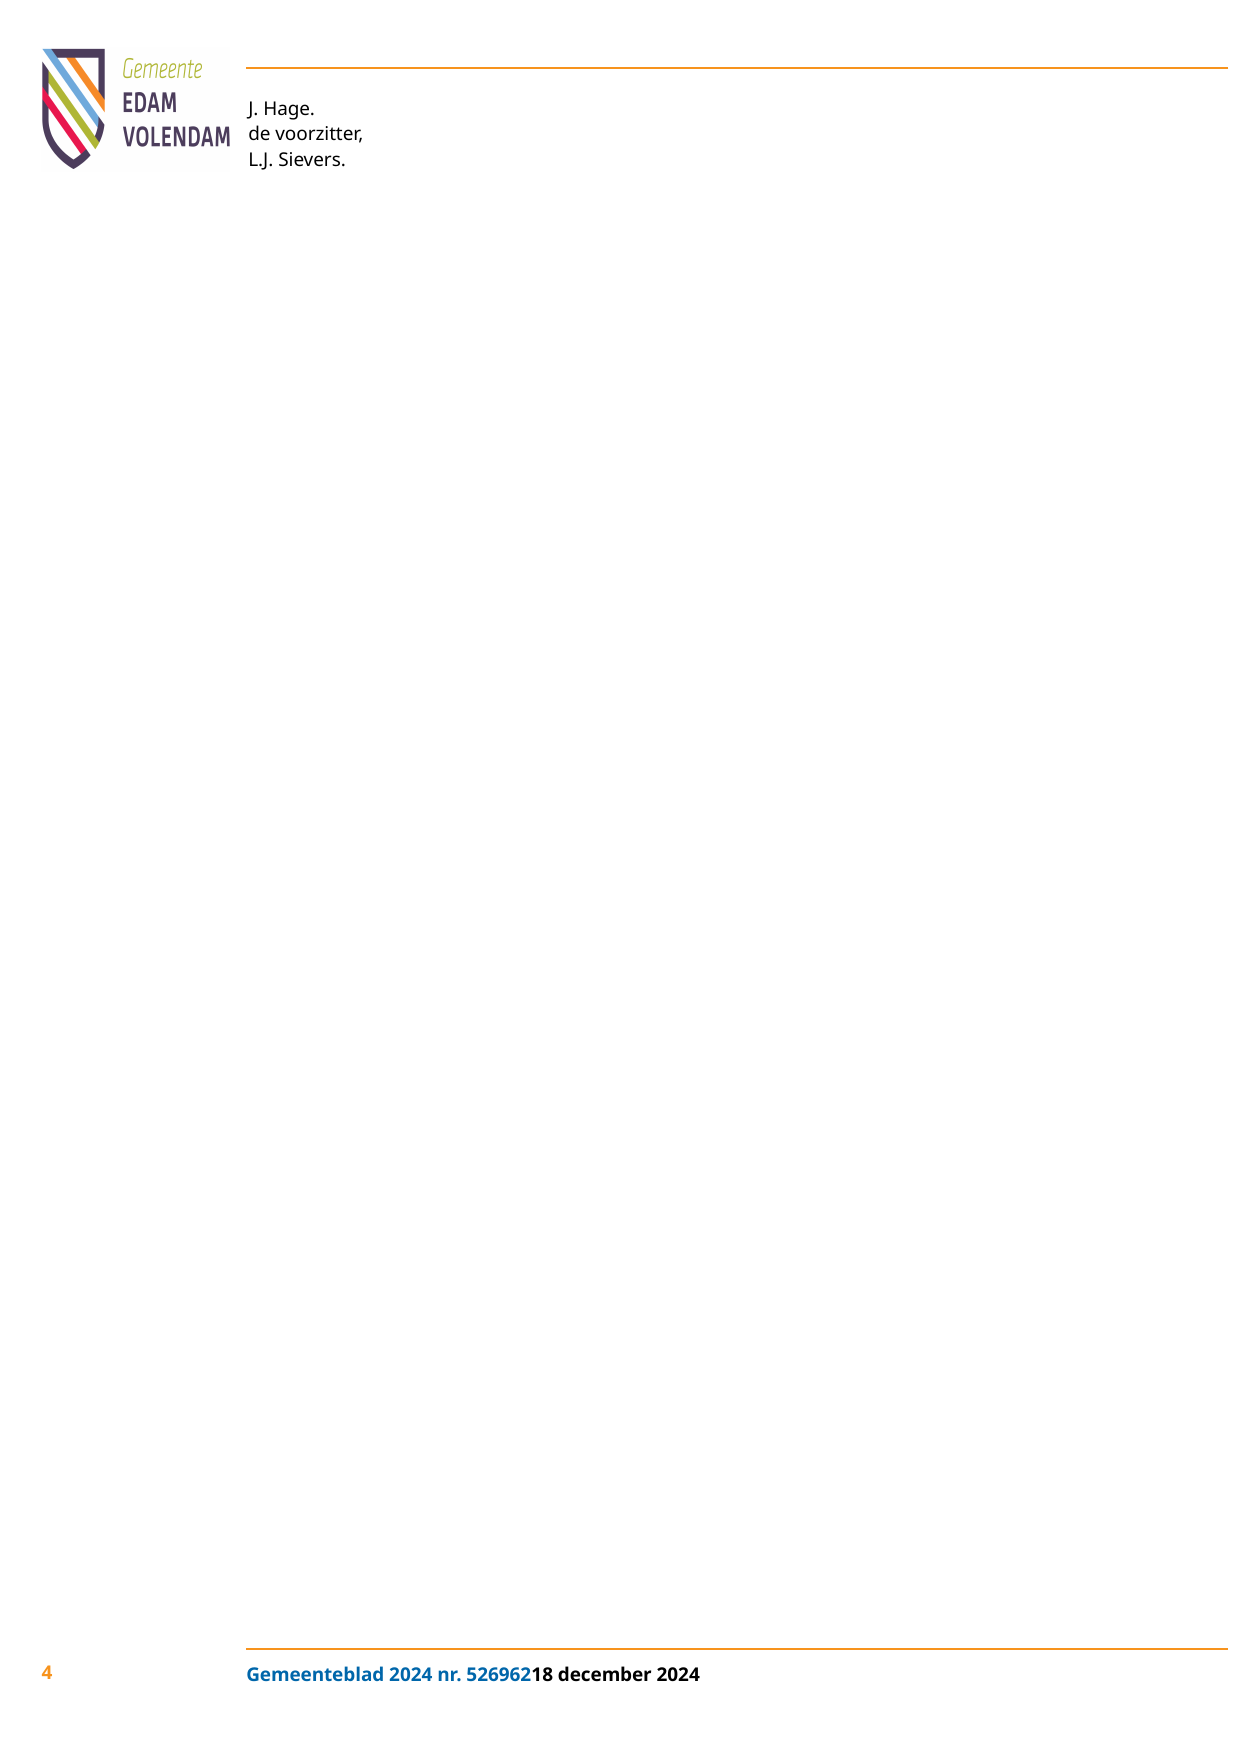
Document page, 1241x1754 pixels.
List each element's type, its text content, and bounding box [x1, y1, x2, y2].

text de voorzitter, [248, 121, 1152, 146]
text L.J. Sievers. [248, 146, 1152, 172]
picture [41, 47, 231, 172]
text J. Hage. [248, 95, 1152, 121]
